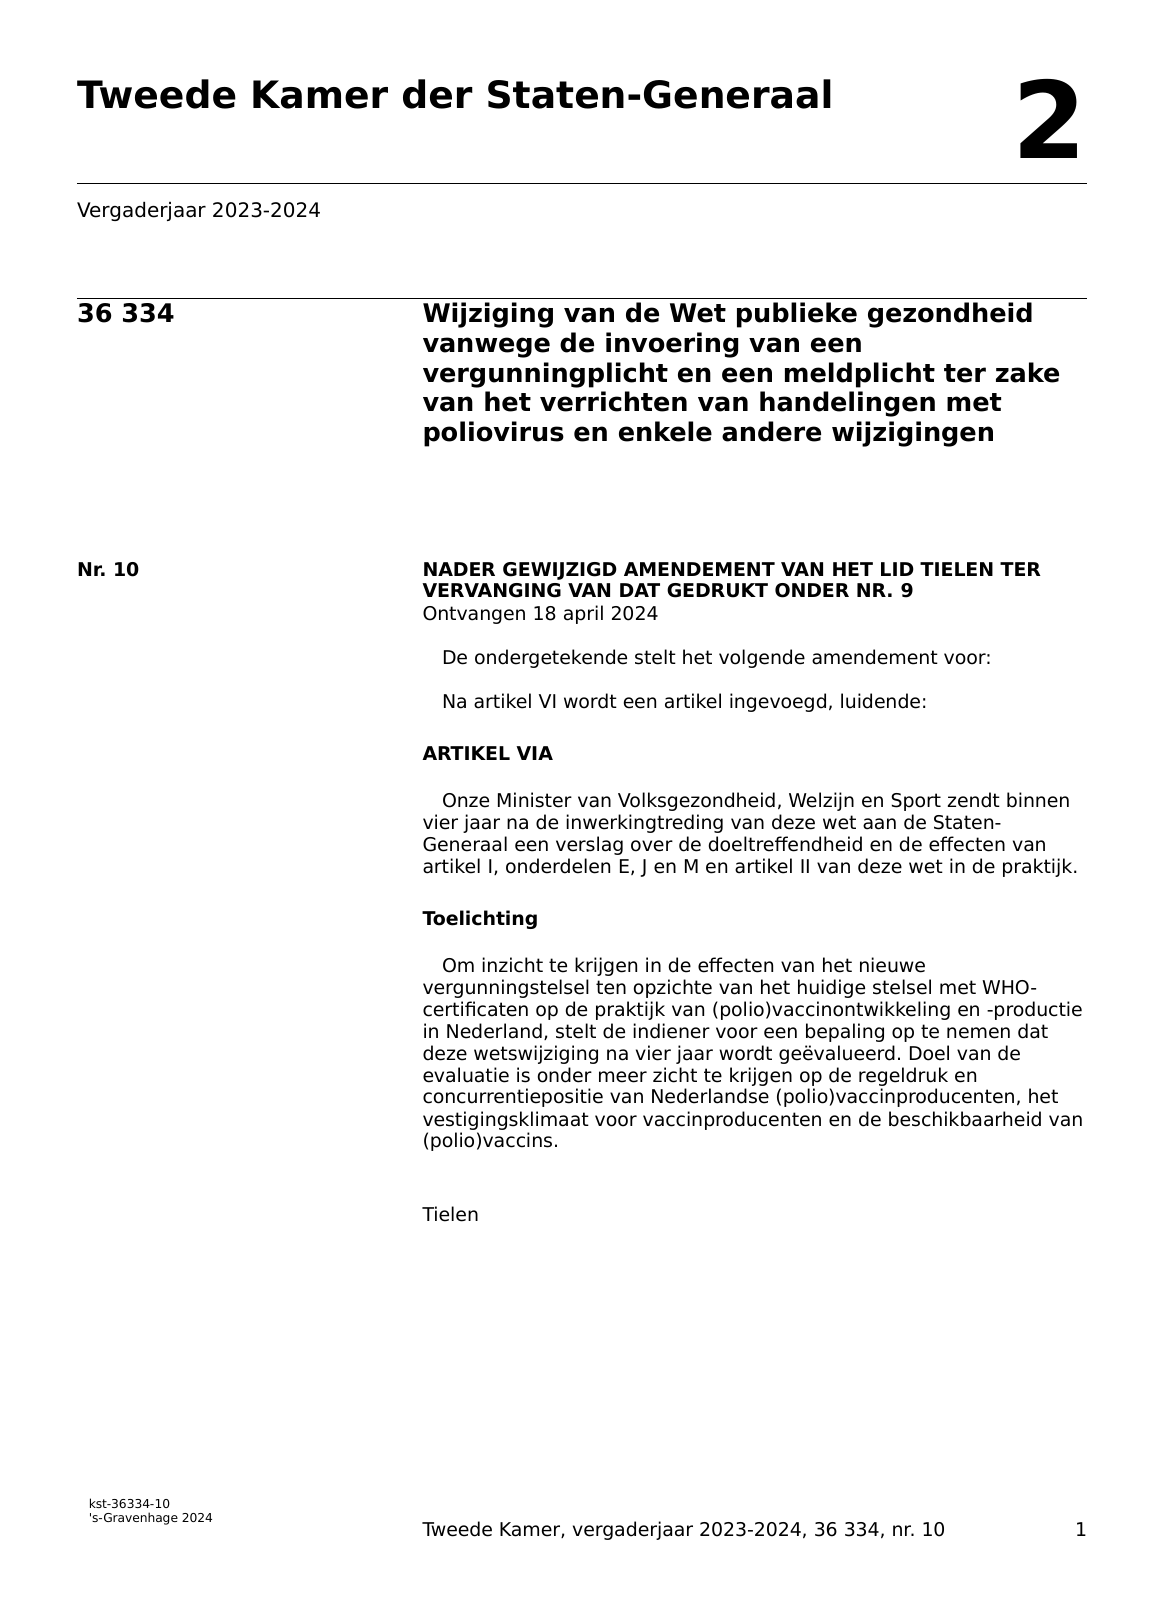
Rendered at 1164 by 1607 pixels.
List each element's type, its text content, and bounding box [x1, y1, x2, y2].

table_header 2 [886, 59, 1087, 183]
table_header Tweede Kamer der Staten-Generaal [77, 59, 886, 183]
text 's-Gravenhage 2024 [88, 1511, 323, 1525]
subtitle 36 334 Wijziging van de Wet publieke gezondheid vanwege de invoering van een vergunningplicht en een meldplicht ter zake van het verrichten van handelingen met poliovirus en enkele andere wijzigingen [77, 299, 1087, 447]
text De ondergetekende stelt het volgende amendement voor: [422, 647, 1087, 668]
subtitle Nr. 10 NADER GEWIJZIGD AMENDEMENT VAN HET LID TIELEN TER VERVANGING VAN DAT GEDRUKT ONDER NR. 9 [77, 558, 1087, 602]
text Ontvangen 18 april 2024 [422, 602, 1087, 624]
text kst-36334-10 [88, 1497, 323, 1511]
table_cell Vergaderjaar 2023-2024 [77, 184, 1087, 298]
text Onze Minister van Volksgezondheid, Welzijn en Sport zendt binnen vier jaar na de inwerkingtreding van deze wet aan de Staten-Generaal een verslag over de doeltreffendheid en de effecten van artikel I, onderdelen E, J en M en artikel II van deze wet in de praktijk. [422, 790, 1087, 878]
subtitle ARTIKEL VIA [422, 743, 1087, 765]
text Om inzicht te krijgen in de effecten van het nieuwe vergunningstelsel ten opzichte van het huidige stelsel met WHO-certificaten op de praktijk van (polio)vaccinontwikkeling en -productie in Nederland, stelt de indiener voor een bepaling op te nemen dat deze wetswijziging na vier jaar wordt geëvalueerd. Doel van de evaluatie is onder meer zicht te krijgen op de regeldruk en concurrentiepositie van Nederlandse (polio)vaccinproducenten, het vestigingsklimaat voor vaccinproducenten en de beschikbaarheid van (polio)vaccins. [422, 954, 1087, 1152]
subtitle Toelichting [422, 908, 1087, 929]
text Tielen [422, 1182, 1087, 1226]
text Na artikel VI wordt een artikel ingevoegd, luidende: [422, 691, 1087, 713]
